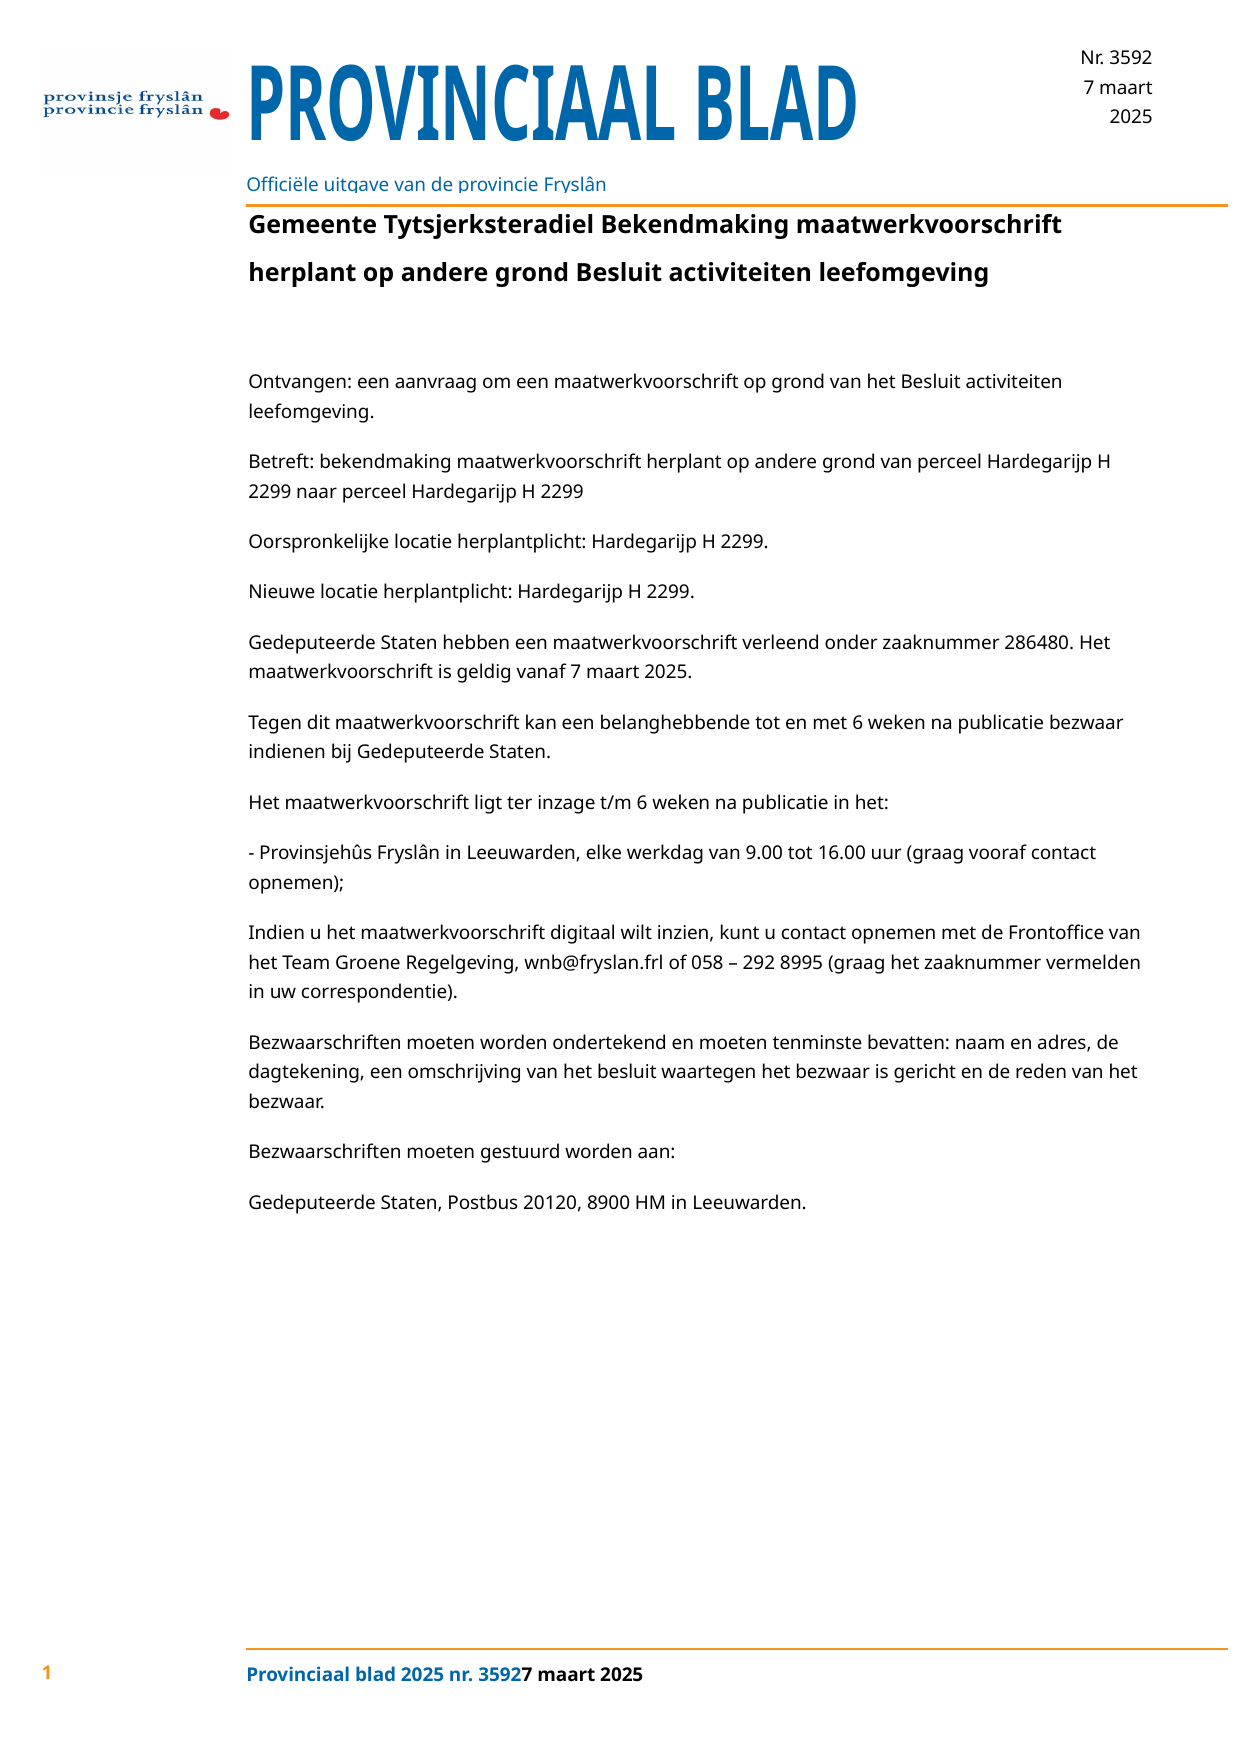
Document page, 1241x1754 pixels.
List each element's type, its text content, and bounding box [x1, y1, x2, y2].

text Betreft: bekendmaking maatwerkvoorschrift herplant op andere grond van perceel Hardegarijp H 2299 naar perceel Hardegarijp H 2299 [248, 448, 1152, 504]
text Oorspronkelijke locatie herplantplicht: Hardegarijp H 2299. [248, 528, 1152, 554]
text Ontvangen: een aanvraag om een maatwerkvoorschrift op grond van het Besluit activiteiten leefomgeving. [248, 368, 1152, 424]
text Gedeputeerde Staten, Postbus 20120, 8900 HM in Leeuwarden. [248, 1189, 1152, 1215]
text Indien u het maatwerkvoorschrift digitaal wilt inzien, kunt u contact opnemen met de Frontoffice van het Team Groene Regelgeving, wnb@fryslan.frl of 058 – 292 8995 (graag het zaaknummer vermelden in uw correspondentie). [248, 919, 1152, 1004]
text Tegen dit maatwerkvoorschrift kan een belanghebbende tot en met 6 weken na publicatie bezwaar indienen bij Gedeputeerde Staten. [248, 709, 1152, 764]
text - Provinsjehûs Fryslân in Leeuwarden, elke werkdag van 9.00 tot 16.00 uur (graag vooraf contact opnemen); [248, 839, 1152, 895]
text Het maatwerkvoorschrift ligt ter inzage t/m 6 weken na publicatie in het: [248, 789, 1152, 815]
text Nieuwe locatie herplantplicht: Hardegarijp H 2299. [248, 579, 1152, 604]
text Bezwaarschriften moeten gestuurd worden aan: [248, 1139, 1152, 1164]
text Bezwaarschriften moeten worden ondertekend en moeten tenminste bevatten: naam en adres, de dagtekening, een omschrijving van het besluit waartegen het bezwaar is gericht en de reden van het bezwaar. [248, 1029, 1152, 1114]
picture [41, 47, 231, 172]
text Gemeente Tytsjerksteradiel Bekendmaking maatwerkvoorschrift herplant op andere grond Besluit activiteiten leefomgeving [248, 207, 1152, 288]
text Gedeputeerde Staten hebben een maatwerkvoorschrift verleend onder zaaknummer 286480. Het maatwerkvoorschrift is geldig vanaf 7 maart 2025. [248, 629, 1152, 684]
